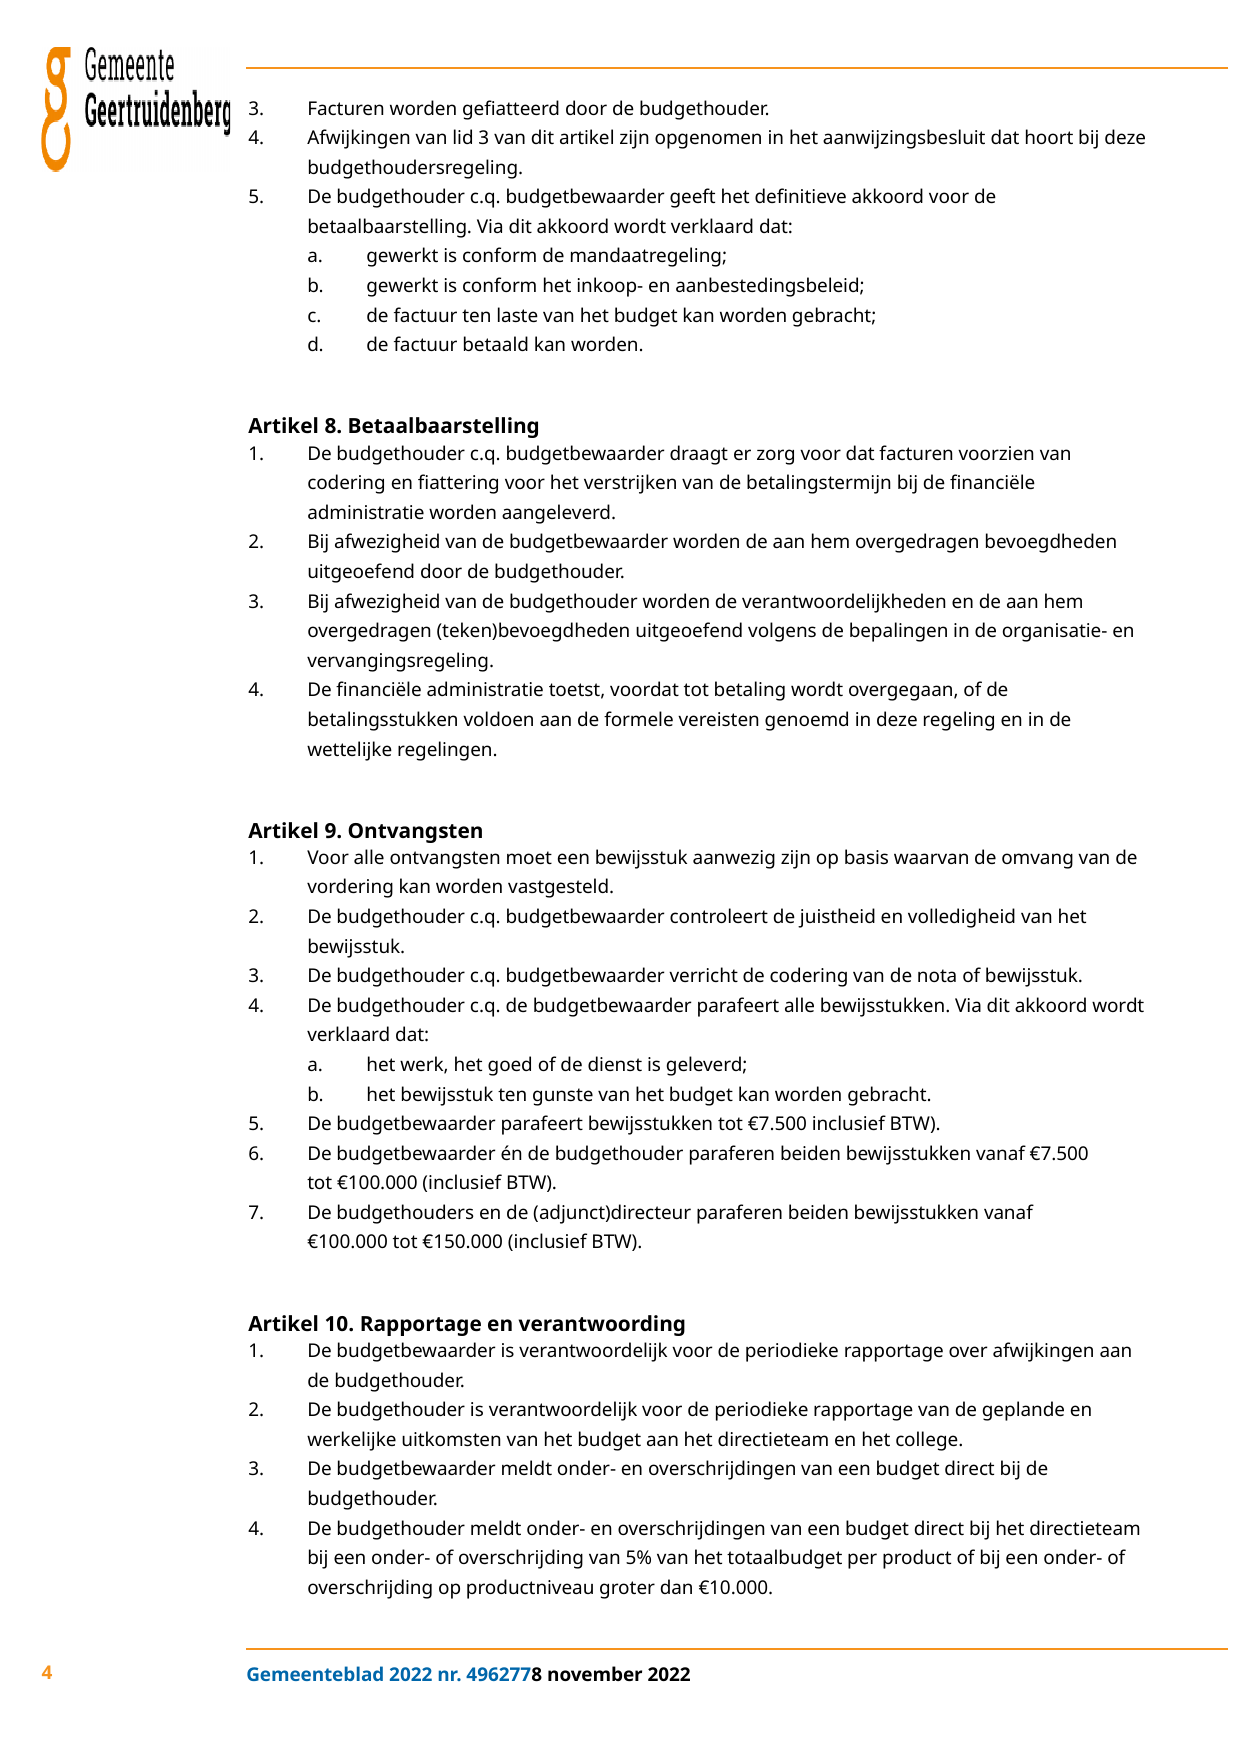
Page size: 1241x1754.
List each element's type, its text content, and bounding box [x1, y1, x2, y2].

list De budgethouder c.q. budgetbewaarder verricht de codering van de nota of bewijsstuk. [248, 962, 1152, 988]
list De budgethouders en de (adjunct)directeur paraferen beiden bewijsstukken vanaf [248, 1199, 1152, 1225]
list De financiële administratie toetst, voordat tot betaling wordt overgegaan, of de betalingsstukken voldoen aan de formele vereisten genoemd in deze regeling en in de wettelijke regelingen. [248, 677, 1152, 761]
text Artikel 10. Rapportage en verantwoording [248, 1309, 1152, 1337]
list De budgetbewaarder én de budgethouder paraferen beiden bewijsstukken vanaf €7.500 [248, 1140, 1152, 1166]
list €100.000 tot €150.000 (inclusief BTW). [248, 1229, 1152, 1254]
list De budgethouder c.q. de budgetbewaarder parafeert alle bewijsstukken. Via dit akkoord wordt verklaard dat: [248, 992, 1152, 1047]
text Artikel 8. Betaalbaarstelling [248, 411, 1152, 440]
list de factuur ten laste van het budget kan worden gebracht; [307, 302, 1152, 328]
list het bewijsstuk ten gunste van het budget kan worden gebracht. [307, 1081, 1152, 1107]
list De budgethouder is verantwoordelijk voor de periodieke rapportage van de geplande en werkelijke uitkomsten van het budget aan het directieteam en het college. [248, 1396, 1152, 1452]
list Voor alle ontvangsten moet een bewijsstuk aanwezig zijn op basis waarvan de omvang van de vordering kan worden vastgesteld. [248, 844, 1152, 899]
text Artikel 9. Ontvangsten [248, 816, 1152, 844]
list Facturen worden gefiatteerd door de budgethouder. [248, 95, 1152, 121]
list Bij afwezigheid van de budgethouder worden de verantwoordelijkheden en de aan hem overgedragen (teken)bevoegdheden uitgeoefend volgens de bepalingen in de organisatie- en vervangingsregeling. [248, 588, 1152, 673]
list tot €100.000 (inclusief BTW). [248, 1169, 1152, 1195]
picture [41, 47, 231, 172]
list De budgetbewaarder parafeert bewijsstukken tot €7.500 inclusief BTW). [248, 1110, 1152, 1136]
list Afwijkingen van lid 3 van dit artikel zijn opgenomen in het aanwijzingsbesluit dat hoort bij deze budgethoudersregeling. [248, 124, 1152, 180]
list De budgethouder c.q. budgetbewaarder geeft het definitieve akkoord voor de betaalbaarstelling. Via dit akkoord wordt verklaard dat: [248, 183, 1152, 239]
list gewerkt is conform de mandaatregeling; [307, 243, 1152, 268]
list De budgetbewaarder is verantwoordelijk voor de periodieke rapportage over afwijkingen aan de budgethouder. [248, 1337, 1152, 1392]
list de factuur betaald kan worden. [307, 331, 1152, 357]
list De budgethouder meldt onder- en overschrijdingen van een budget direct bij het directieteam bij een onder- of overschrijding van 5% van het totaalbudget per product of bij een onder- of overschrijding op productniveau groter dan €10.000. [248, 1515, 1152, 1599]
list Bij afwezigheid van de budgetbewaarder worden de aan hem overgedragen bevoegdheden uitgeoefend door de budgethouder. [248, 529, 1152, 584]
list De budgethouder c.q. budgetbewaarder draagt er zorg voor dat facturen voorzien van codering en fiattering voor het verstrijken van de betalingstermijn bij de financiële administratie worden aangeleverd. [248, 440, 1152, 525]
list het werk, het goed of de dienst is geleverd; [307, 1051, 1152, 1077]
list De budgethouder c.q. budgetbewaarder controleert de juistheid en volledigheid van het bewijsstuk. [248, 903, 1152, 959]
list gewerkt is conform het inkoop- en aanbestedingsbeleid; [307, 272, 1152, 298]
list De budgetbewaarder meldt onder- en overschrijdingen van een budget direct bij de budgethouder. [248, 1456, 1152, 1511]
